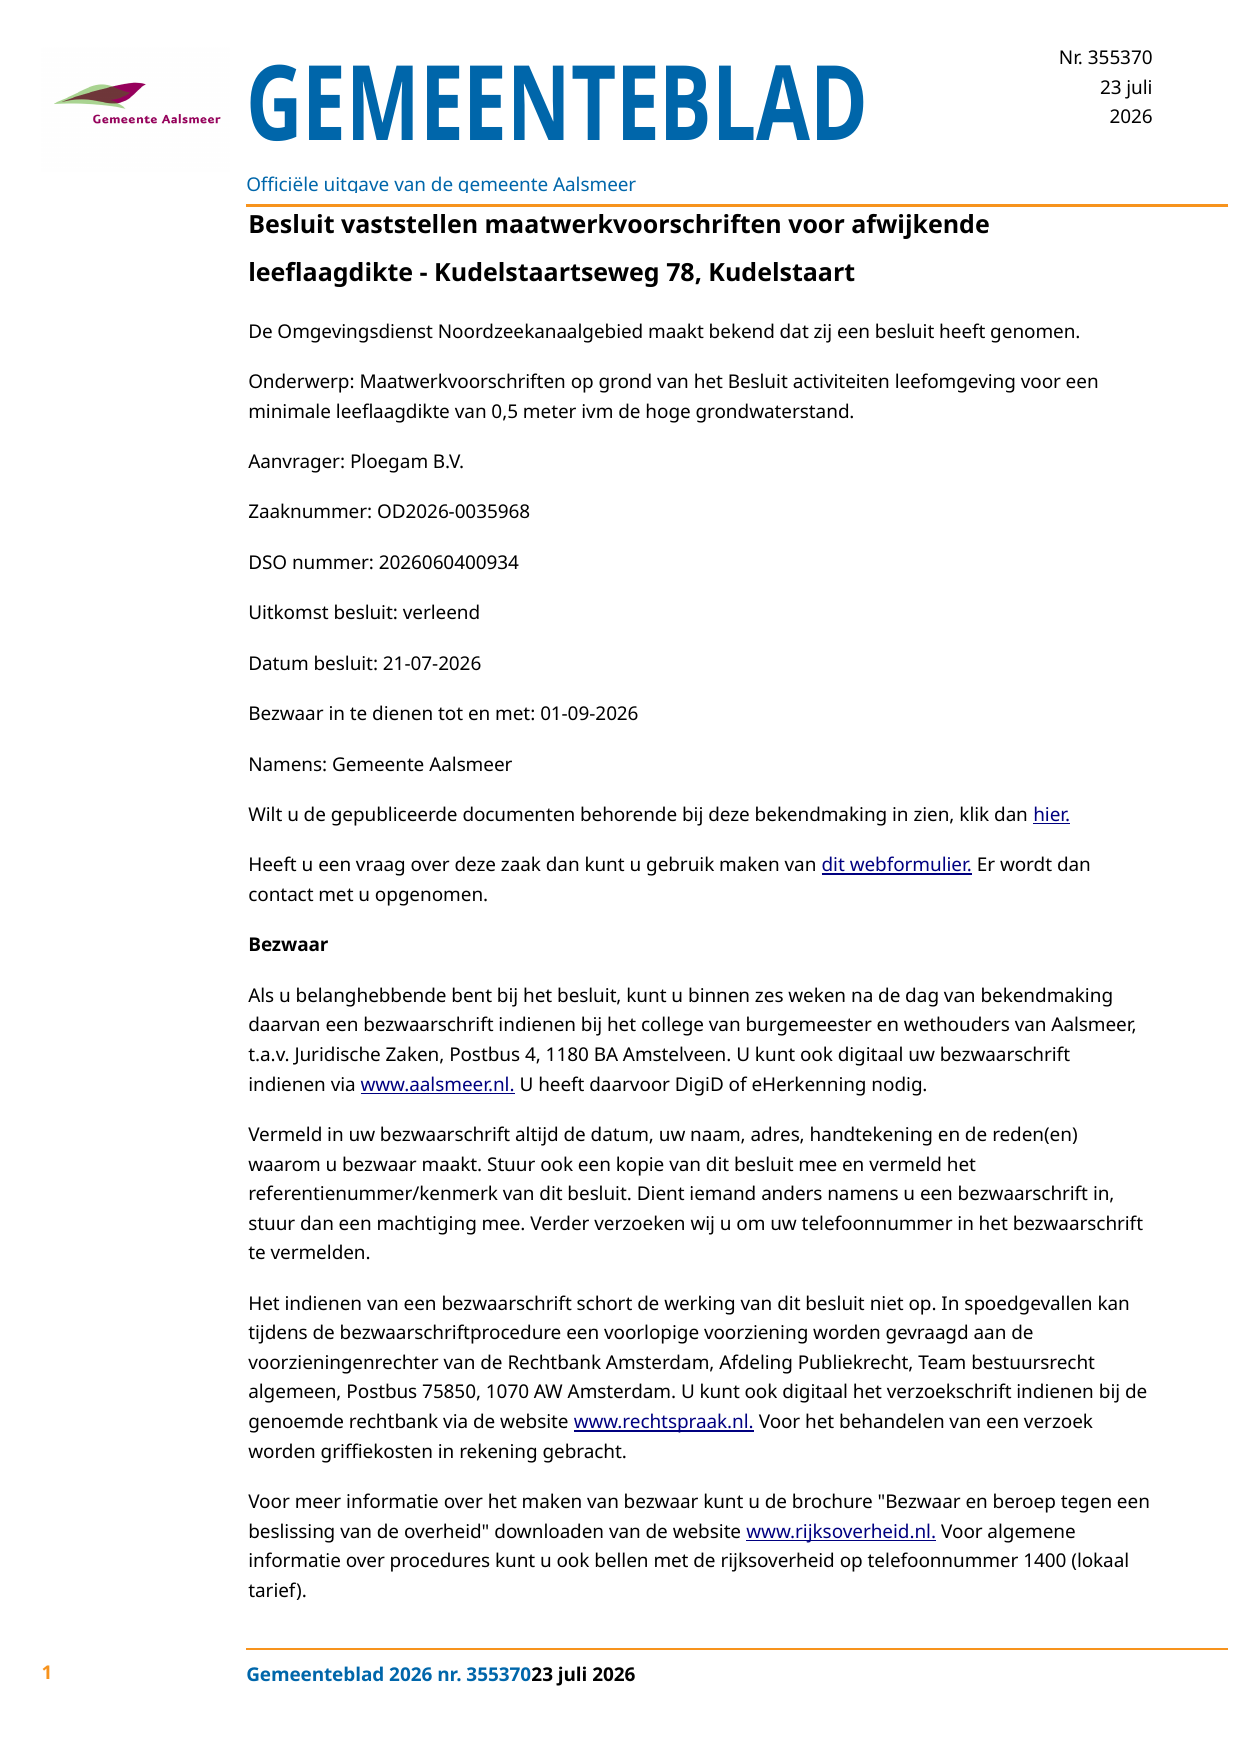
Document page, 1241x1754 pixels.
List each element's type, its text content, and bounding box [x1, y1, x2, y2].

text Als u belanghebbende bent bij het besluit, kunt u binnen zes weken na de dag van bekendmaking daarvan een bezwaarschrift indienen bij het college van burgemeester en wethouders van Aalsmeer, t.a.v. Juridische Zaken, Postbus 4, 1180 BA Amstelveen. U kunt ook digitaal uw bezwaarschrift indienen via www.aalsmeer.nl. U heeft daarvoor DigiD of eHerkenning nodig. [248, 982, 1152, 1097]
text Vermeld in uw bezwaarschrift altijd de datum, uw naam, adres, handtekening en de reden(en) waarom u bezwaar maakt. Stuur ook een kopie van dit besluit mee en vermeld het referentienummer/kenmerk van dit besluit. Dient iemand anders namens u een bezwaarschrift in, stuur dan een machtiging mee. Verder verzoeken wij u om uw telefoonnummer in het bezwaarschrift te vermelden. [248, 1121, 1152, 1265]
text DSO nummer: 2026060400934 [248, 549, 1152, 575]
text Wilt u de gepubliceerde documenten behorende bij deze bekendmaking in zien, klik dan hier. [248, 801, 1152, 827]
text Onderwerp: Maatwerkvoorschriften op grond van het Besluit activiteiten leefomgeving voor een minimale leeflaagdikte van 0,5 meter ivm de hoge grondwaterstand. [248, 368, 1152, 424]
picture [41, 47, 231, 172]
text Namens: Gemeente Aalsmeer [248, 751, 1152, 777]
text Bezwaar in te dienen tot en met: 01-09-2026 [248, 700, 1152, 726]
text Voor meer informatie over het maken van bezwaar kunt u de brochure "Bezwaar en beroep tegen een beslissing van de overheid" downloaden van de website www.rijksoverheid.nl. Voor algemene informatie over procedures kunt u ook bellen met de rijksoverheid op telefoonnummer 1400 (lokaal tarief). [248, 1488, 1152, 1603]
text Uitkomst besluit: verleend [248, 599, 1152, 625]
text Datum besluit: 21-07-2026 [248, 650, 1152, 676]
text Aanvrager: Ploegam B.V. [248, 448, 1152, 474]
text Besluit vaststellen maatwerkvoorschriften voor afwijkende leeflaagdikte - Kudelstaartseweg 78, Kudelstaart [248, 207, 1152, 288]
text Het indienen van een bezwaarschrift schort de werking van dit besluit niet op. In spoedgevallen kan tijdens de bezwaarschriftprocedure een voorlopige voorziening worden gevraagd aan de voorzieningenrechter van de Rechtbank Amsterdam, Afdeling Publiekrecht, Team bestuursrecht algemeen, Postbus 75850, 1070 AW Amsterdam. U kunt ook digitaal het verzoekschrift indienen bij de genoemde rechtbank via de website www.rechtspraak.nl. Voor het behandelen van een verzoek worden griffiekosten in rekening gebracht. [248, 1290, 1152, 1464]
text Zaaknummer: OD2026-0035968 [248, 499, 1152, 524]
text De Omgevingsdienst Noordzeekanaalgebied maakt bekend dat zij een besluit heeft genomen. [248, 318, 1152, 344]
text Heeft u een vraag over deze zaak dan kunt u gebruik maken van dit webformulier. Er wordt dan contact met u opgenomen. [248, 852, 1152, 907]
text Bezwaar [248, 932, 1152, 957]
